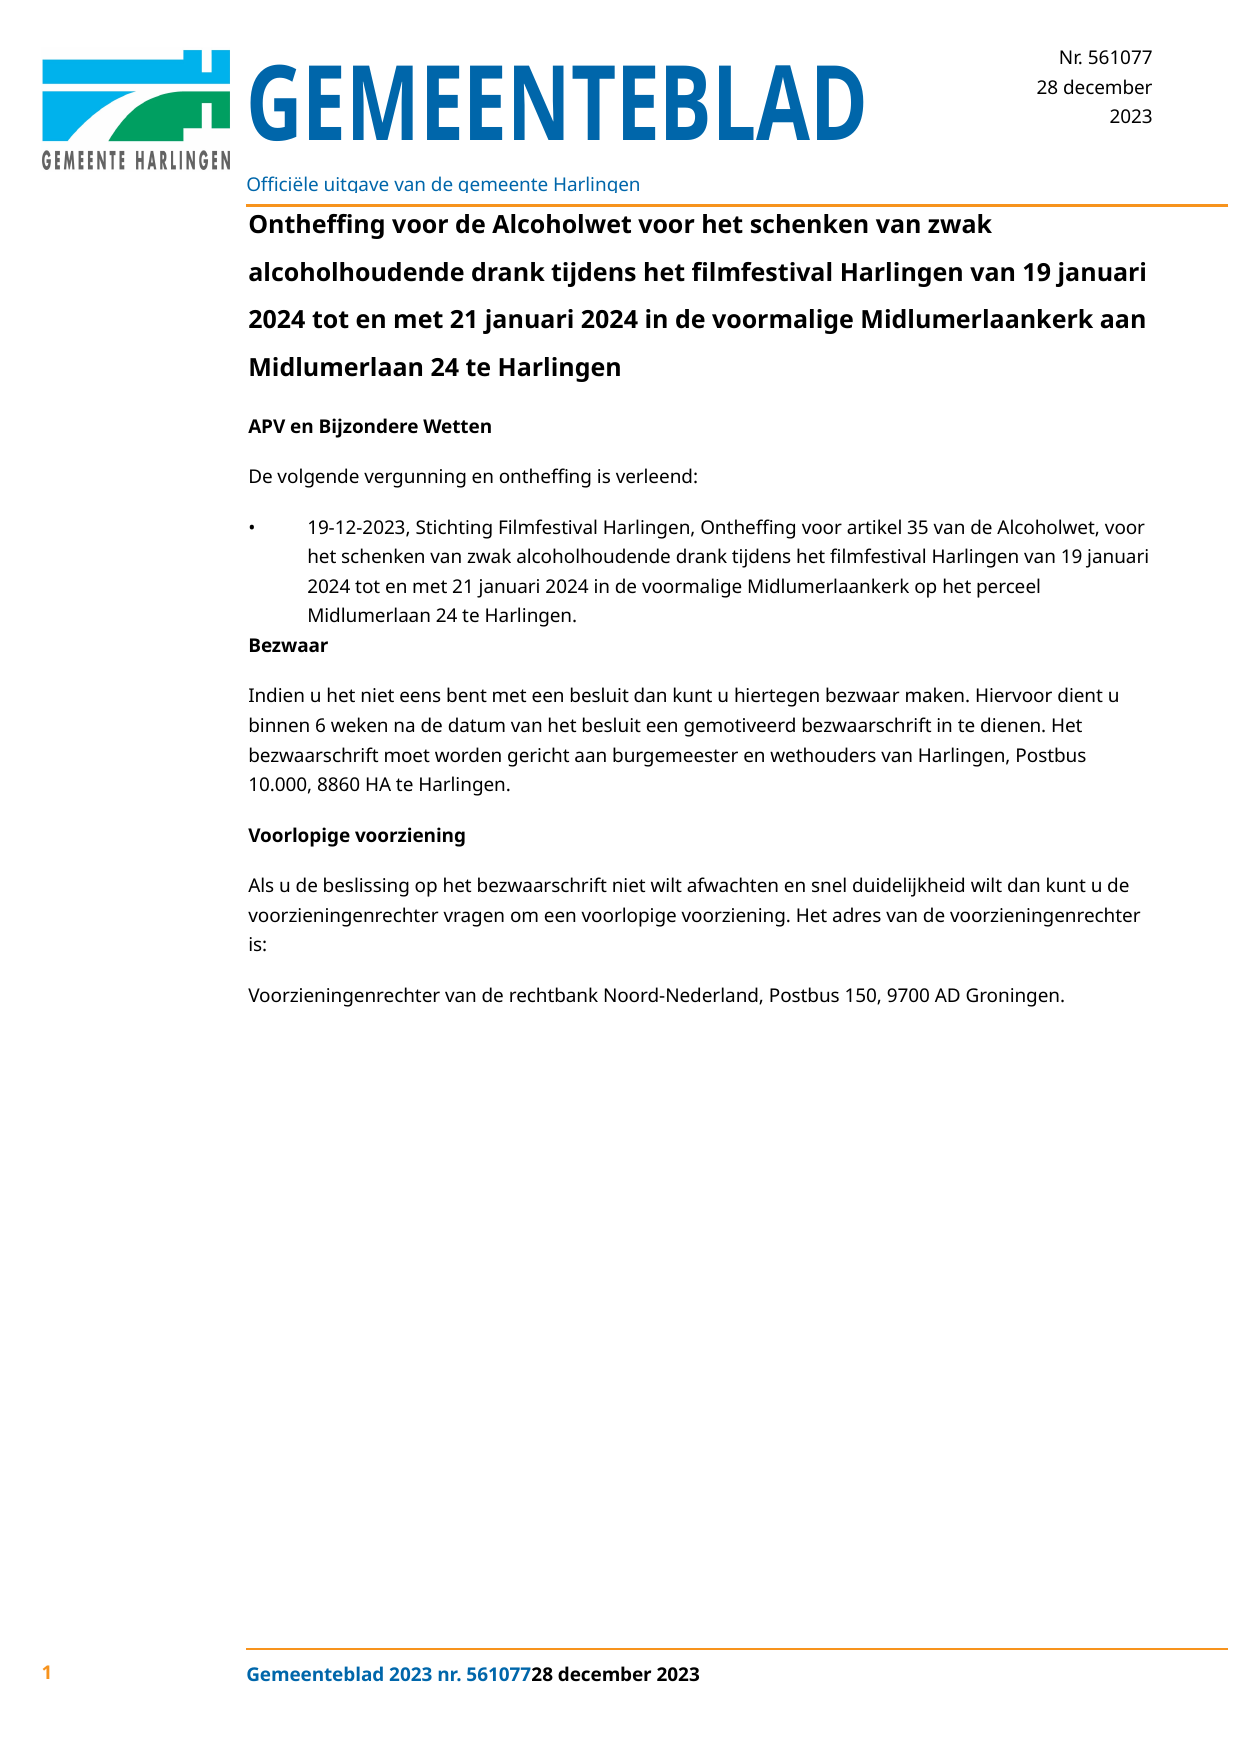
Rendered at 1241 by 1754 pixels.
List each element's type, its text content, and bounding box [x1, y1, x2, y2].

picture [41, 47, 231, 172]
text Indien u het niet eens bent met een besluit dan kunt u hiertegen bezwaar maken. Hiervoor dient u binnen 6 weken na de datum van het besluit een gemotiveerd bezwaarschrift in te dienen. Het bezwaarschrift moet worden gericht aan burgemeester en wethouders van Harlingen, Postbus 10.000, 8860 HA te Harlingen. [248, 683, 1152, 797]
text Bezwaar [248, 632, 1152, 658]
text Voorzieningenrechter van de rechtbank Noord-Nederland, Postbus 150, 9700 AD Groningen. [248, 982, 1152, 1008]
text De volgende vergunning en ontheffing is verleend: [248, 463, 1152, 489]
text Voorlopige voorziening [248, 822, 1152, 848]
text Ontheffing voor de Alcoholwet voor het schenken van zwak alcoholhoudende drank tijdens het filmfestival Harlingen van 19 januari 2024 tot en met 21 januari 2024 in de voormalige Midlumerlaankerk aan Midlumerlaan 24 te Harlingen [248, 207, 1152, 384]
text Als u de beslissing op het bezwaarschrift niet wilt afwachten en snel duidelijkheid wilt dan kunt u de voorzieningenrechter vragen om een voorlopige voorziening. Het adres van de voorzieningenrechter is: [248, 872, 1152, 957]
list 19-12-2023, Stichting Filmfestival Harlingen, Ontheffing voor artikel 35 van de Alcoholwet, voor het schenken van zwak alcoholhoudende drank tijdens het filmfestival Harlingen van 19 januari 2024 tot en met 21 januari 2024 in de voormalige Midlumerlaankerk op het perceel Midlumerlaan 24 te Harlingen. [248, 514, 1152, 628]
text APV en Bijzondere Wetten [248, 413, 1152, 439]
